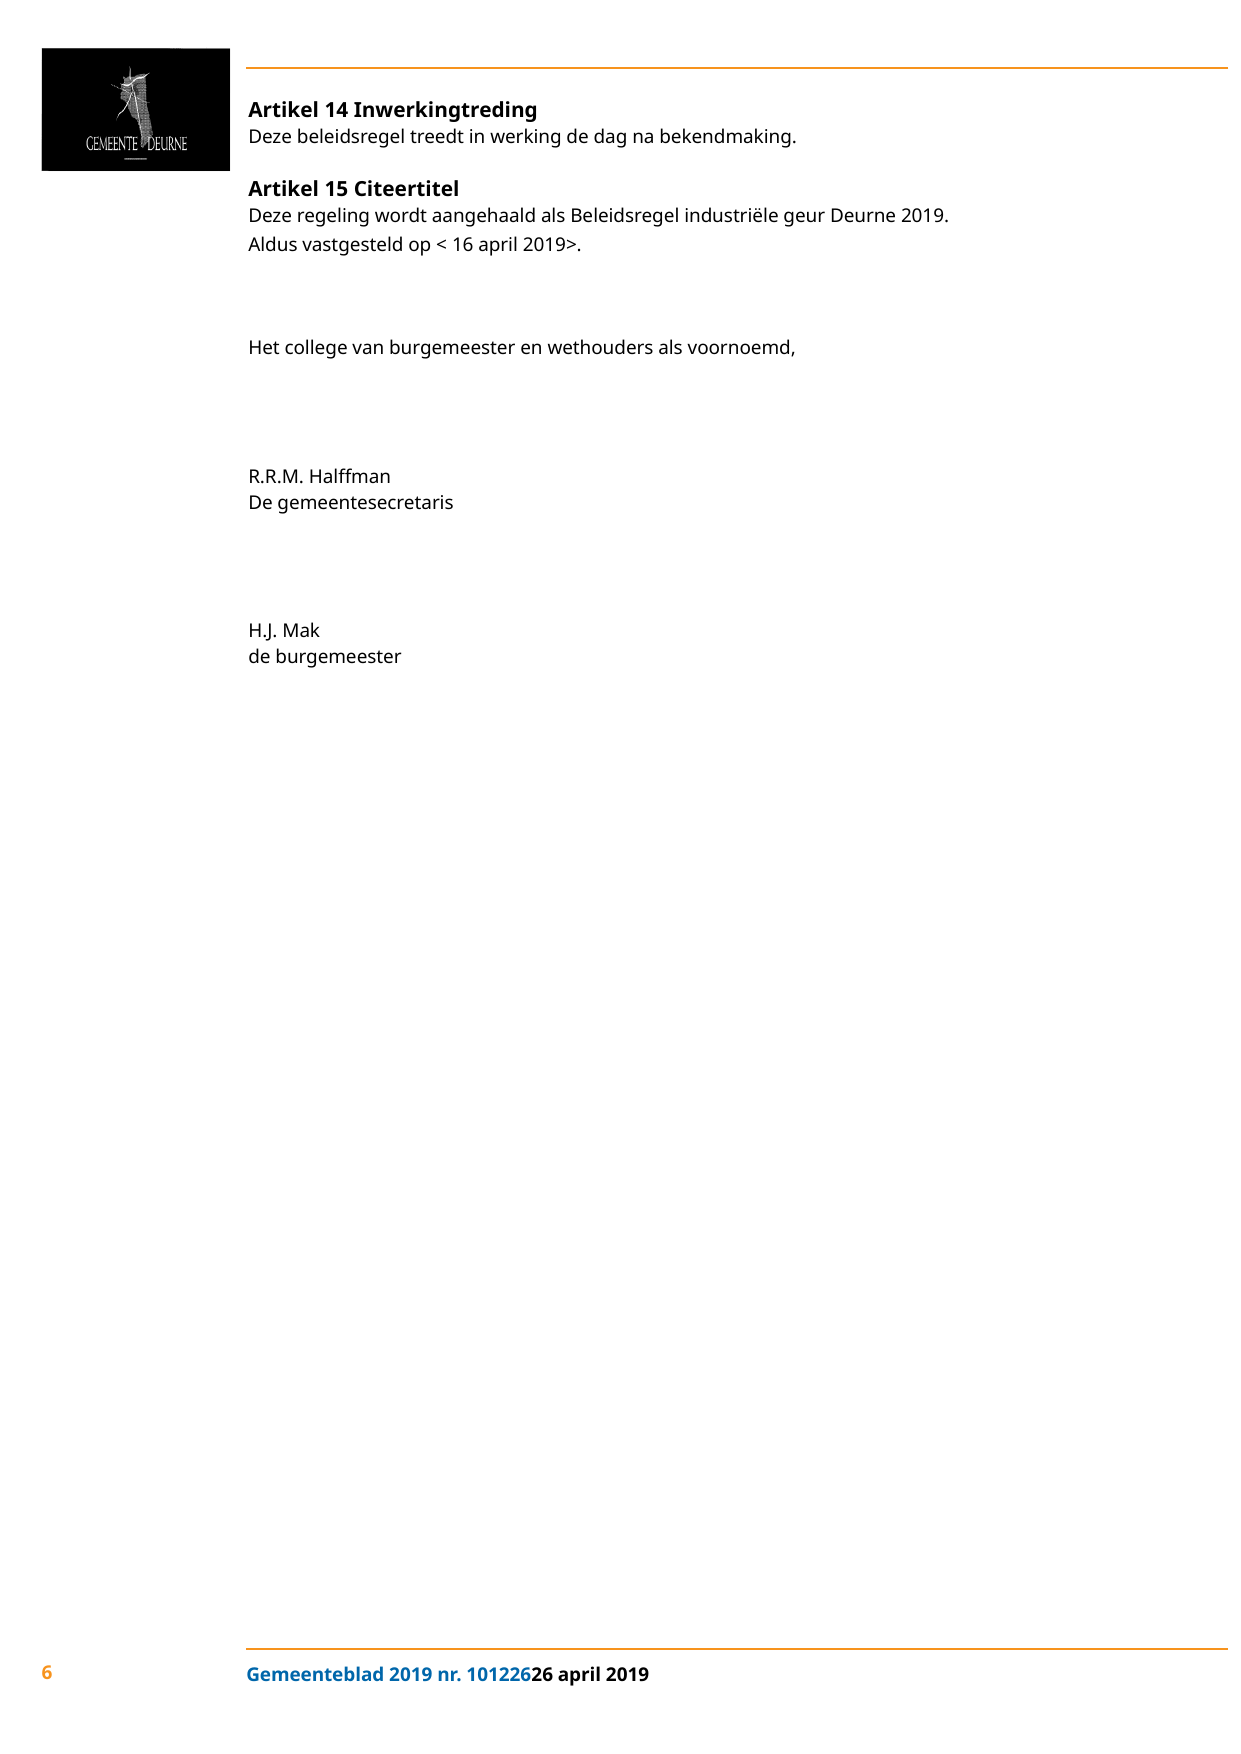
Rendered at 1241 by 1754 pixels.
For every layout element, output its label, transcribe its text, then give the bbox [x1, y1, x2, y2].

text Artikel 15 Citeertitel [248, 174, 1152, 202]
text Artikel 14 Inwerkingtreding [248, 95, 1152, 123]
text Deze beleidsregel treedt in werking de dag na bekendmaking. [248, 123, 1152, 149]
text Deze regeling wordt aangehaald als Beleidsregel industriële geur Deurne 2019. [248, 202, 1152, 228]
text H.J. Mak [248, 618, 1152, 643]
text De gemeentesecretaris [248, 489, 1152, 515]
text Aldus vastgesteld op < 16 april 2019>. [248, 232, 1152, 257]
text de burgemeester [248, 643, 1152, 669]
picture [41, 47, 231, 172]
text Het college van burgemeester en wethouders als voornoemd, [248, 334, 1152, 360]
text R.R.M. Halffman [248, 463, 1152, 489]
